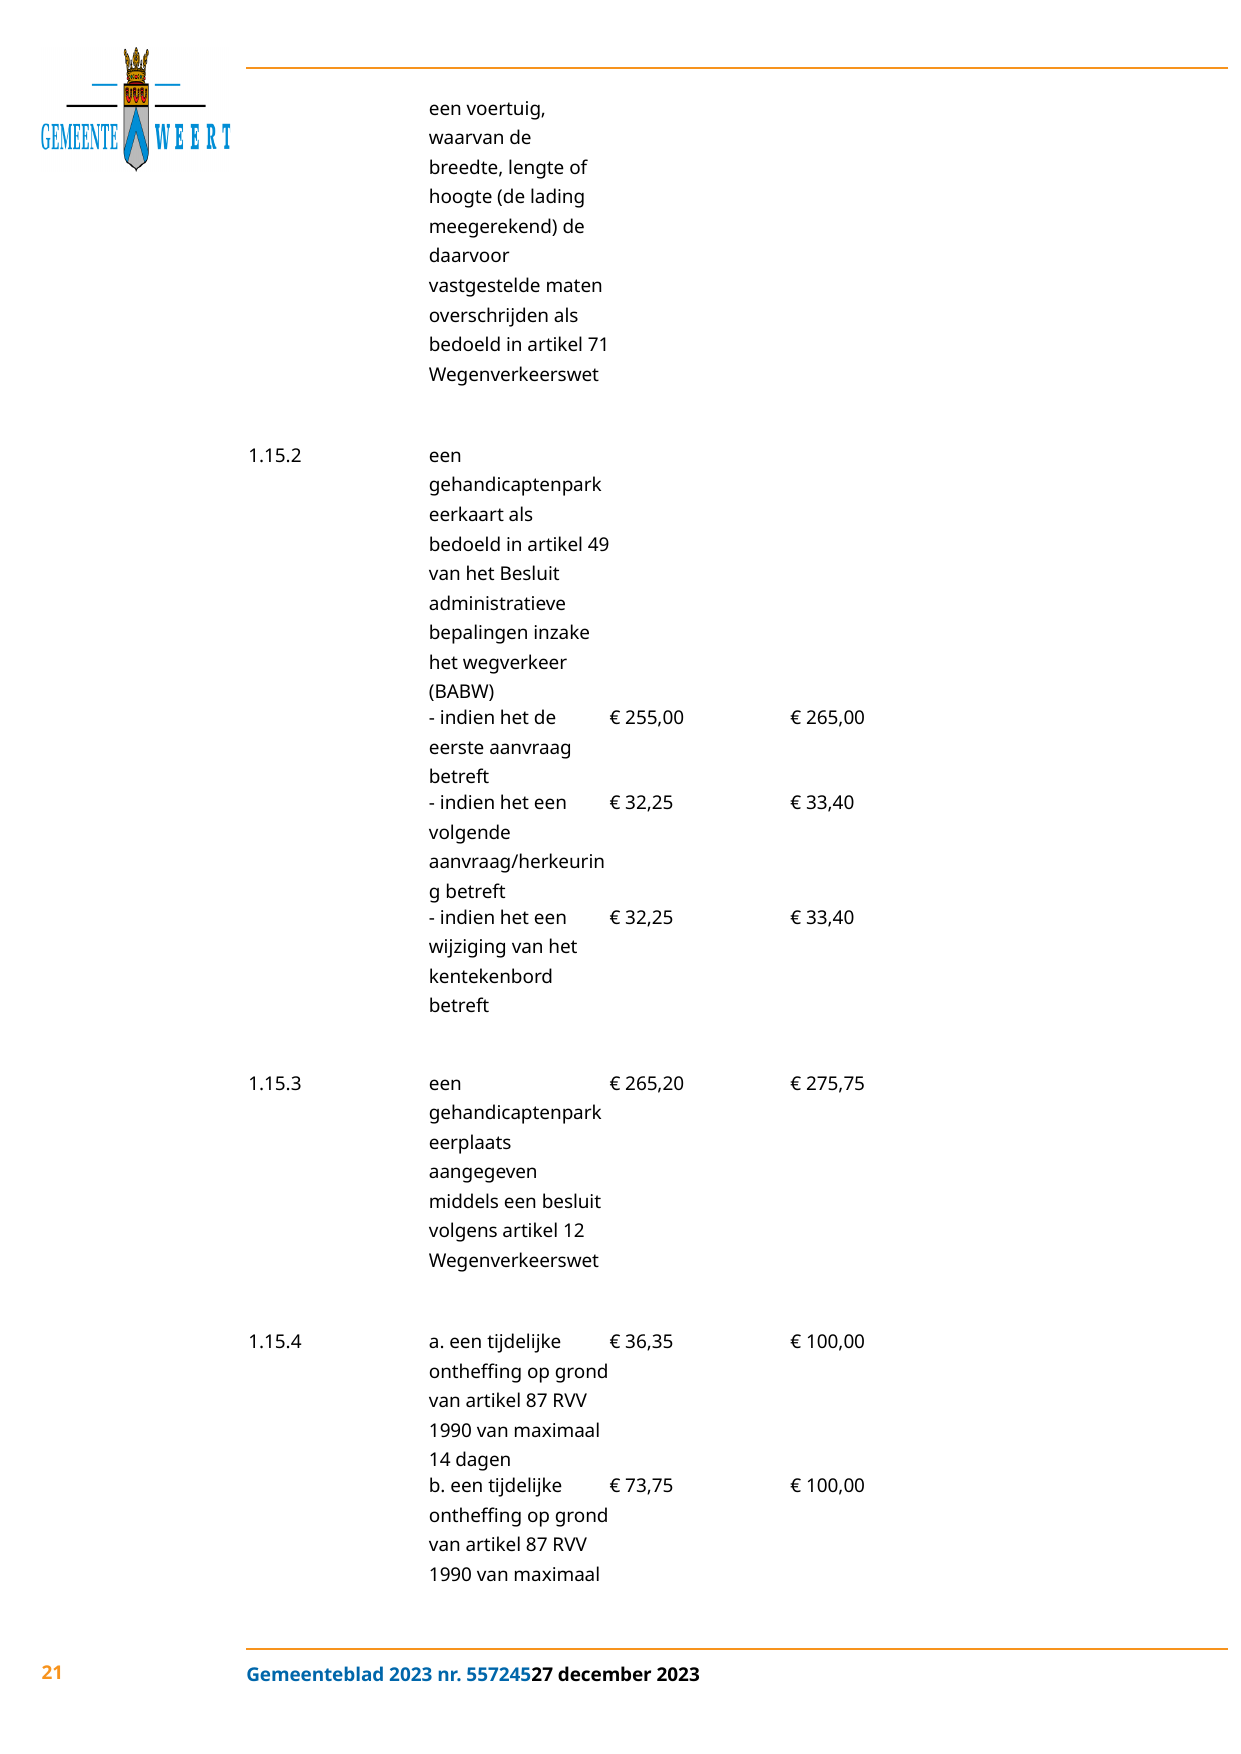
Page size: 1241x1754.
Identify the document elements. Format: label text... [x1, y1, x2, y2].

table_cell € 32,25 [609, 904, 790, 1018]
picture [41, 47, 231, 172]
table_cell [609, 442, 790, 704]
table_cell 1.15.4 [248, 1328, 429, 1472]
table_cell 1.15.3 [248, 1070, 429, 1303]
table_cell € 32,25 [609, 789, 790, 904]
table_cell € 275,75 [790, 1070, 1152, 1303]
table_cell [609, 1303, 790, 1328]
table_cell € 100,00 [790, 1328, 1152, 1472]
table_cell [429, 1303, 609, 1328]
table_cell [790, 1018, 1152, 1044]
table_cell - indien het een wijziging van het kentekenbord betreft [429, 904, 609, 1018]
table_cell [609, 1044, 790, 1070]
table_cell b. een tijdelijke ontheffing op grond van artikel 87 RVV 1990 van maximaal [429, 1473, 609, 1587]
table_cell [429, 416, 609, 442]
table_cell [248, 1044, 429, 1070]
table_cell € 265,00 [790, 705, 1152, 789]
table_cell [790, 442, 1152, 704]
table_cell [248, 904, 429, 1018]
table_cell [248, 1473, 429, 1587]
table_cell € 36,35 [609, 1328, 790, 1472]
table_cell - indien het een volgende aanvraag/herkeuring betreft [429, 789, 609, 904]
table_cell [248, 95, 429, 416]
table_cell een voertuig, waarvan de breedte, lengte of hoogte (de lading meegerekend) de daarvoor vastgestelde maten overschrijden als bedoeld in artikel 71 Wegenverkeerswet [429, 95, 609, 416]
table_cell [790, 1303, 1152, 1328]
table_cell [790, 416, 1152, 442]
table_cell [248, 789, 429, 904]
table_cell [609, 1018, 790, 1044]
table_cell € 265,20 [609, 1070, 790, 1303]
table_cell [248, 705, 429, 789]
table_cell [429, 1044, 609, 1070]
table_cell [429, 1018, 609, 1044]
table_cell € 33,40 [790, 904, 1152, 1018]
table_cell [248, 1018, 429, 1044]
table_cell [248, 1303, 429, 1328]
table_cell - indien het de eerste aanvraag betreft [429, 705, 609, 789]
table_cell € 73,75 [609, 1473, 790, 1587]
table_cell [248, 416, 429, 442]
table_cell 1.15.2 [248, 442, 429, 704]
table_cell [790, 95, 1152, 416]
table_cell [790, 1044, 1152, 1070]
table_cell a. een tijdelijke ontheffing op grond van artikel 87 RVV 1990 van maximaal 14 dagen [429, 1328, 609, 1472]
table_cell [609, 416, 790, 442]
table_cell [609, 95, 790, 416]
table_cell € 33,40 [790, 789, 1152, 904]
table_cell € 100,00 [790, 1473, 1152, 1587]
table_cell een gehandicaptenparkeerkaart als bedoeld in artikel 49 van het Besluit administratieve bepalingen inzake het wegverkeer (BABW) [429, 442, 609, 704]
table_cell € 255,00 [609, 705, 790, 789]
table_cell een gehandicaptenparkeerplaats aangegeven middels een besluit volgens artikel 12 Wegenverkeerswet [429, 1070, 609, 1303]
